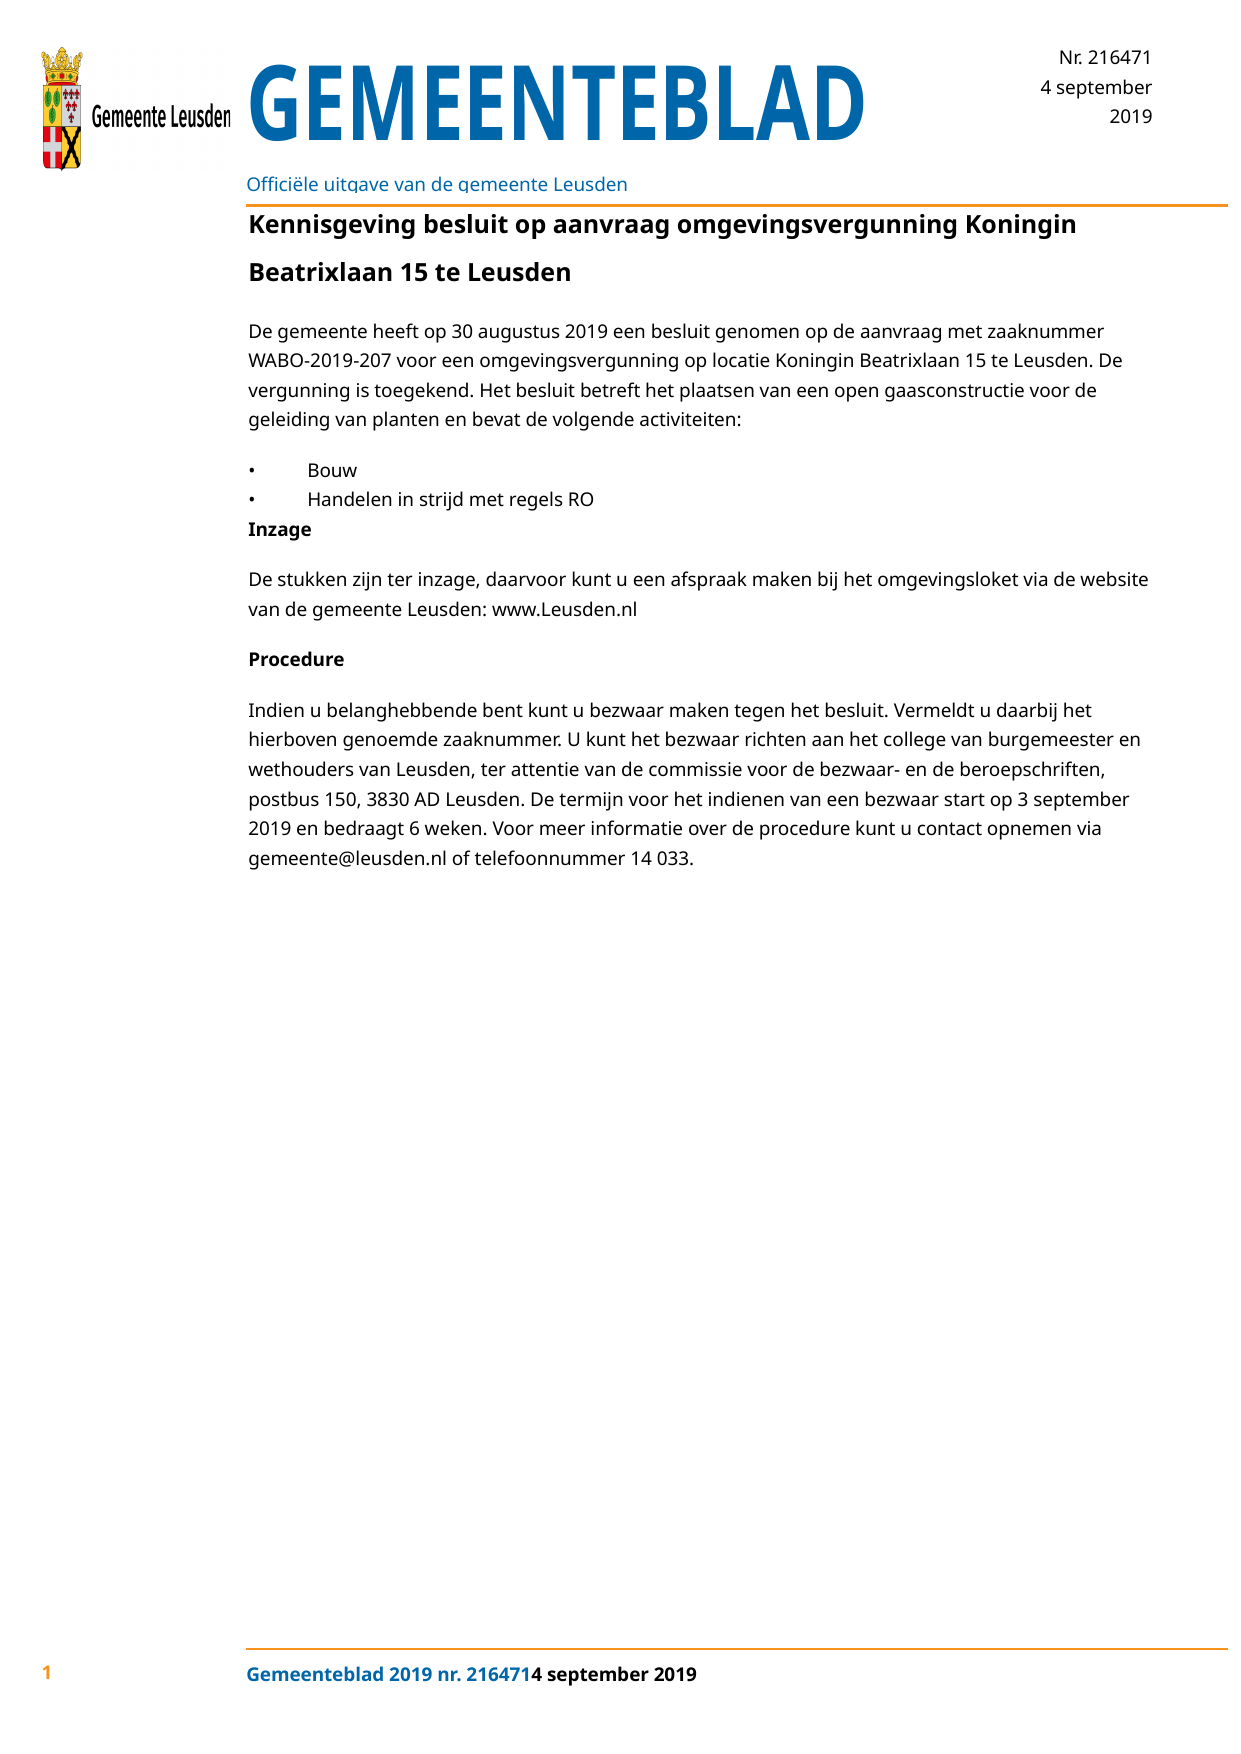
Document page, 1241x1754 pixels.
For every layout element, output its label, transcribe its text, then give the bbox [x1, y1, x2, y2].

text De gemeente heeft op 30 augustus 2019 een besluit genomen op de aanvraag met zaaknummer WABO-2019-207 voor een omgevingsvergunning op locatie Koningin Beatrixlaan 15 te Leusden. De vergunning is toegekend. Het besluit betreft het plaatsen van een open gaasconstructie voor de geleiding van planten en bevat de volgende activiteiten: [248, 318, 1152, 432]
text Inzage [248, 516, 1152, 542]
text De stukken zijn ter inzage, daarvoor kunt u een afspraak maken bij het omgevingsloket via de website van de gemeente Leusden: www.Leusden.nl [248, 567, 1152, 622]
text Procedure [248, 647, 1152, 672]
text Kennisgeving besluit op aanvraag omgevingsvergunning Koningin Beatrixlaan 15 te Leusden [248, 207, 1152, 288]
picture [41, 47, 231, 172]
list Bouw [248, 457, 1152, 483]
text Indien u belanghebbende bent kunt u bezwaar maken tegen het besluit. Vermeldt u daarbij het hierboven genoemde zaaknummer. U kunt het bezwaar richten aan het college van burgemeester en wethouders van Leusden, ter attentie van de commissie voor de bezwaar- en de beroepschriften, postbus 150, 3830 AD Leusden. De termijn voor het indienen van een bezwaar start op 3 september 2019 en bedraagt 6 weken. Voor meer informatie over de procedure kunt u contact opnemen via gemeente@leusden.nl of telefoonnummer 14 033. [248, 697, 1152, 871]
list Handelen in strijd met regels RO [248, 487, 1152, 512]
